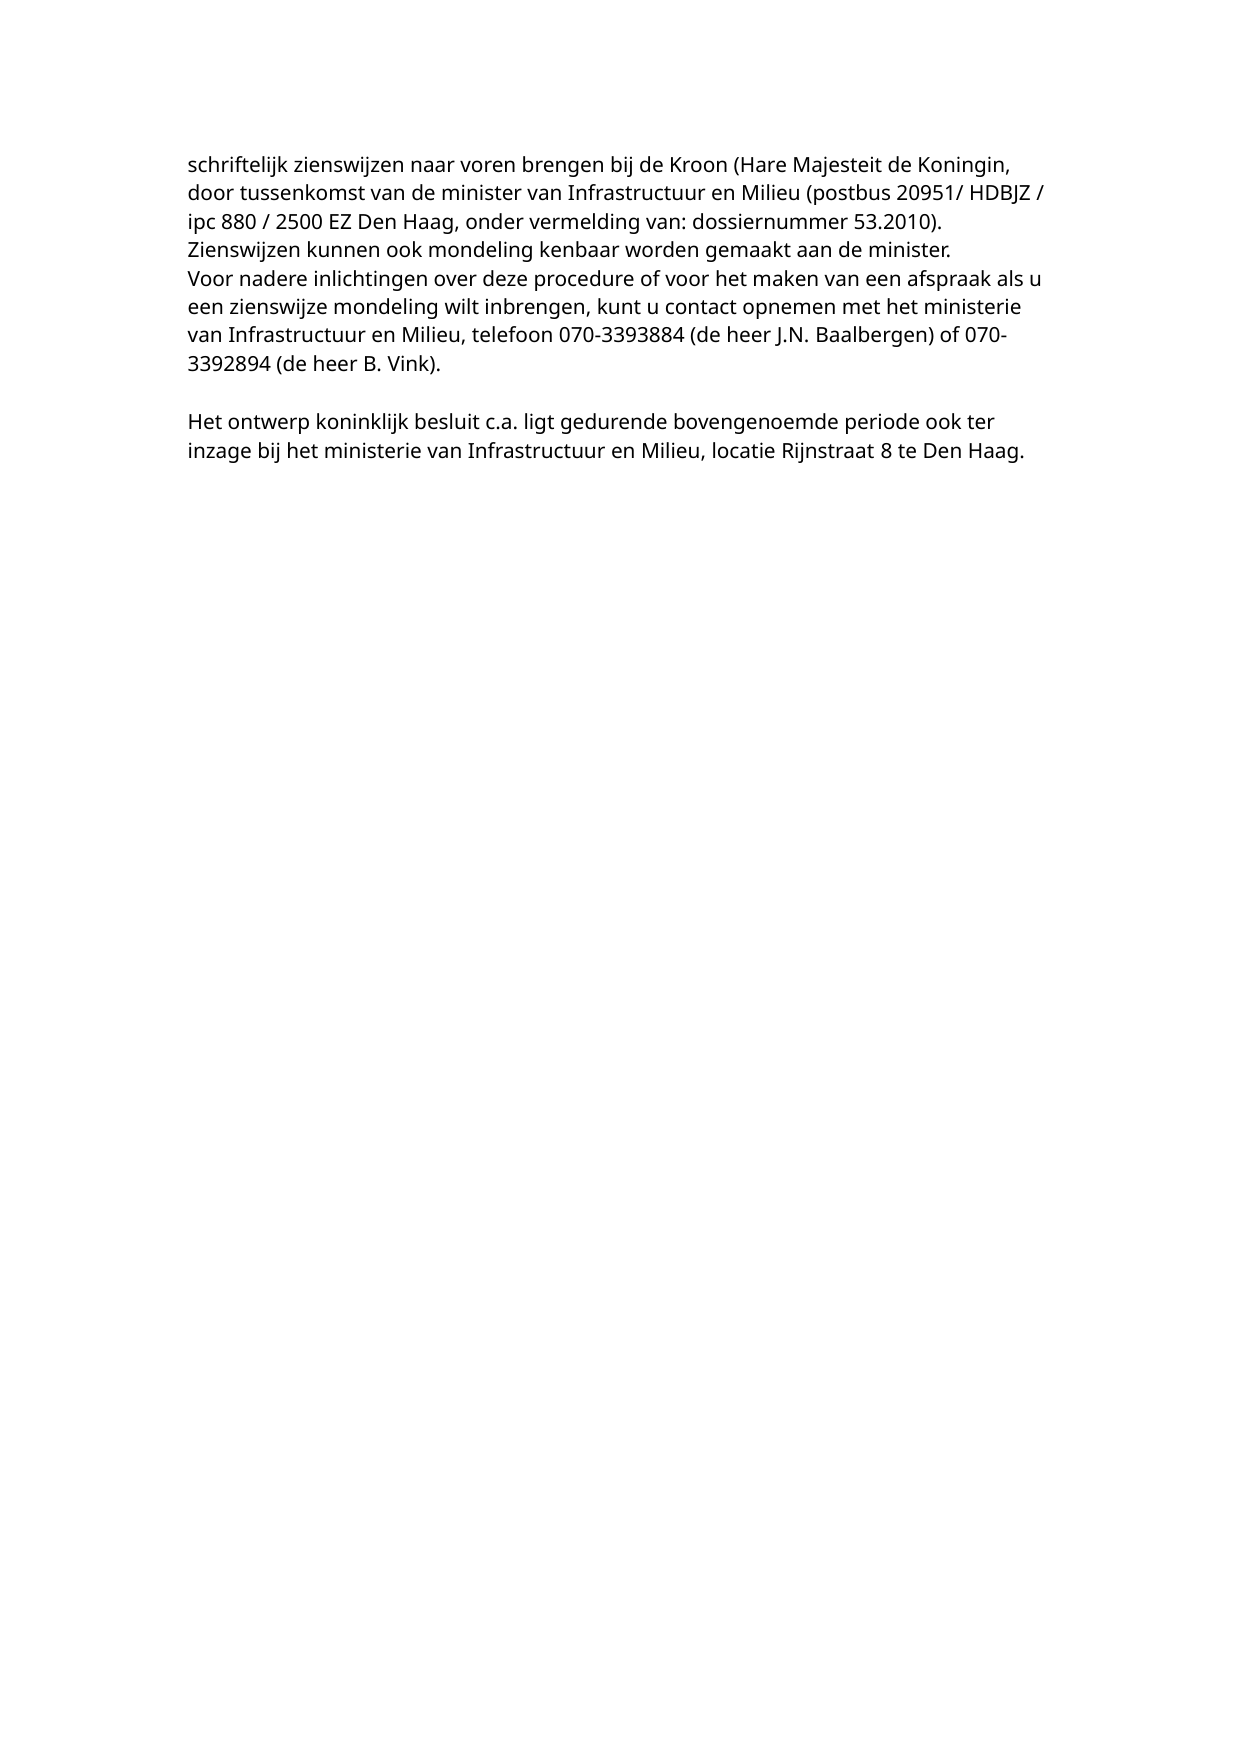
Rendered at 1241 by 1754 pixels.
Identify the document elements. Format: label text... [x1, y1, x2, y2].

text schriftelijk zienswijzen naar voren brengen bij de Kroon (Hare Majesteit de Koningin, door tussenkomst van de minister van Infrastructuur en Milieu (postbus 20951/ HDBJZ / ipc 880 / 2500 EZ Den Haag, onder vermelding van: dossiernummer 53.2010). Zienswijzen kunnen ook mondeling kenbaar worden gemaakt aan de minister. [187, 150, 1053, 264]
text Het ontwerp koninklijk besluit c.a. ligt gedurende bovengenoemde periode ook ter inzage bij het ministerie van Infrastructuur en Milieu, locatie Rijnstraat 8 te Den Haag. [187, 407, 1053, 464]
text Voor nadere inlichtingen over deze procedure of voor het maken van een afspraak als u een zienswijze mondeling wilt inbrengen, kunt u contact opnemen met het ministerie van Infrastructuur en Milieu, telefoon 070-3393884 (de heer J.N. Baalbergen) of 070-3392894 (de heer B. Vink). [187, 264, 1053, 377]
